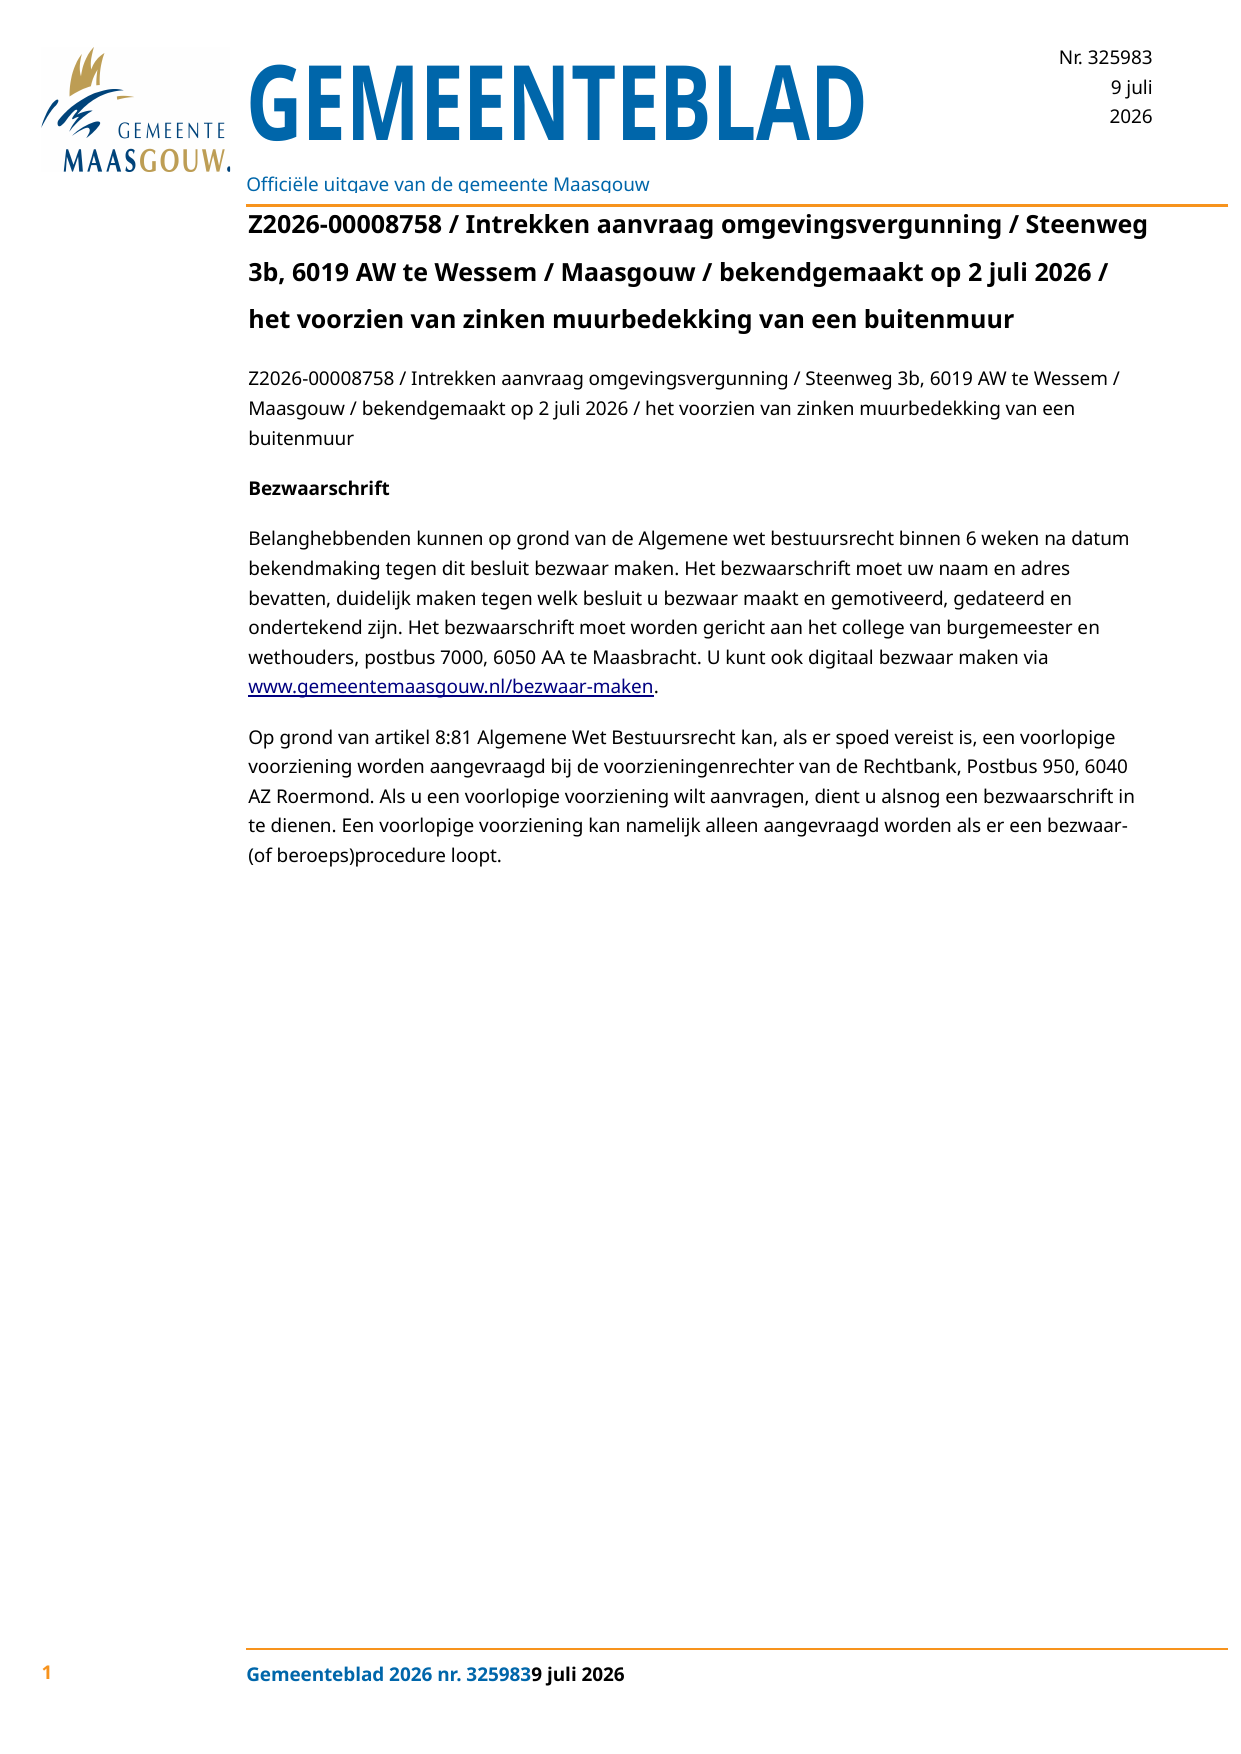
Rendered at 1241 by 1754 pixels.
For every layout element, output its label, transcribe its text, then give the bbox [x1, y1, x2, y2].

picture [41, 47, 231, 172]
text Belanghebbenden kunnen op grond van de Algemene wet bestuursrecht binnen 6 weken na datum bekendmaking tegen dit besluit bezwaar maken. Het bezwaarschrift moet uw naam en adres bevatten, duidelijk maken tegen welk besluit u bezwaar maakt en gemotiveerd, gedateerd en ondertekend zijn. Het bezwaarschrift moet worden gericht aan het college van burgemeester en wethouders, postbus 7000, 6050 AA te Maasbracht. U kunt ook digitaal bezwaar maken via www.gemeentemaasgouw.nl/bezwaar-maken. [248, 526, 1152, 699]
text Op grond van artikel 8:81 Algemene Wet Bestuursrecht kan, als er spoed vereist is, een voorlopige voorziening worden aangevraagd bij de voorzieningenrechter van de Rechtbank, Postbus 950, 6040 AZ Roermond. Als u een voorlopige voorziening wilt aanvragen, dient u alsnog een bezwaarschrift in te dienen. Een voorlopige voorziening kan namelijk alleen aangevraagd worden als er een bezwaar- (of beroeps)procedure loopt. [248, 724, 1152, 868]
text Z2026-00008758 / Intrekken aanvraag omgevingsvergunning / Steenweg 3b, 6019 AW te Wessem / Maasgouw / bekendgemaakt op 2 juli 2026 / het voorzien van zinken muurbedekking van een buitenmuur [248, 366, 1152, 450]
text Z2026-00008758 / Intrekken aanvraag omgevingsvergunning / Steenweg 3b, 6019 AW te Wessem / Maasgouw / bekendgemaakt op 2 juli 2026 / het voorzien van zinken muurbedekking van een buitenmuur [248, 207, 1152, 336]
text Bezwaarschrift [248, 475, 1152, 501]
